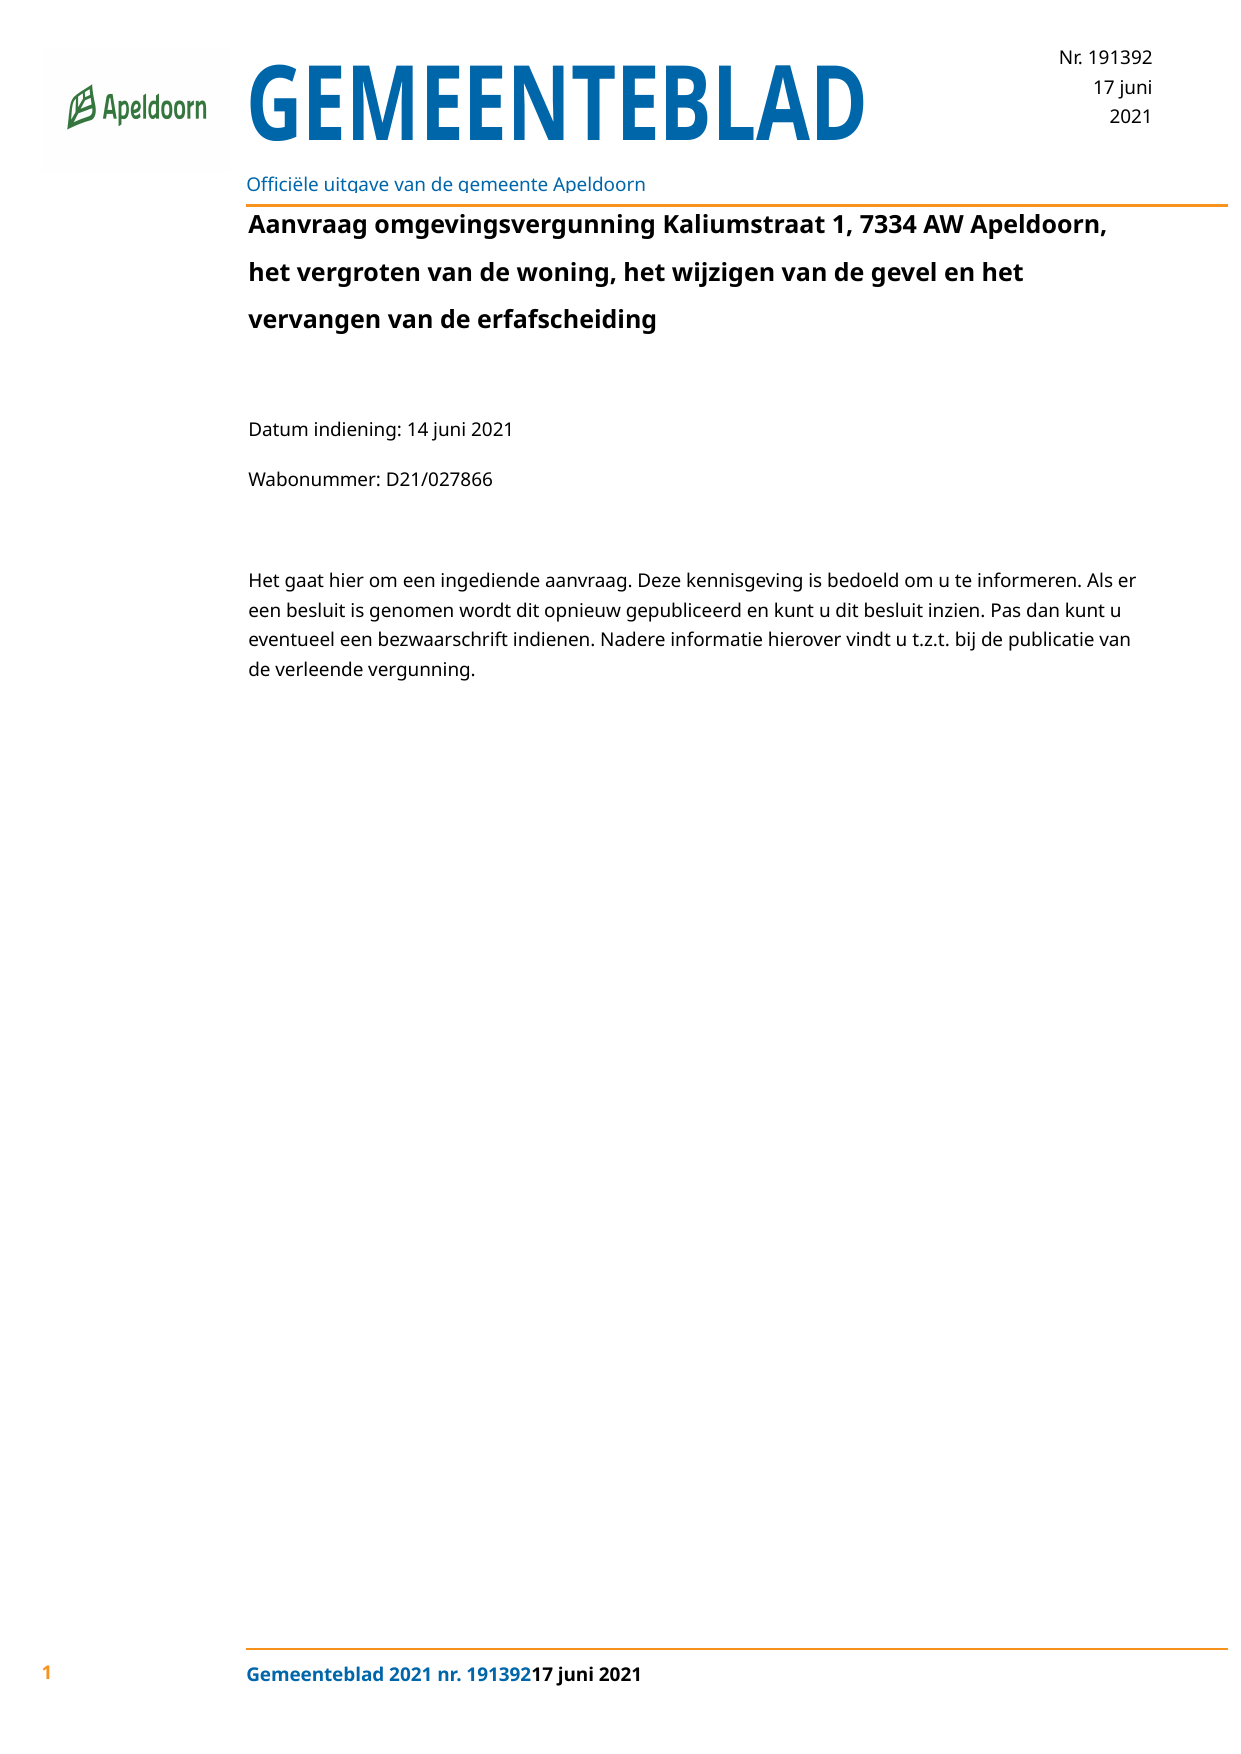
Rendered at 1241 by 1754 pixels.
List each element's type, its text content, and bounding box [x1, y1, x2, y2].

picture [41, 47, 231, 172]
text Wabonummer: D21/027866 [248, 466, 1152, 492]
text Aanvraag omgevingsvergunning Kaliumstraat 1, 7334 AW Apeldoorn, het vergroten van de woning, het wijzigen van de gevel en het vervangen van de erfafscheiding [248, 207, 1152, 336]
text Datum indiening: 14 juni 2021 [248, 416, 1152, 442]
text Het gaat hier om een ingediende aanvraag. Deze kennisgeving is bedoeld om u te informeren. Als er een besluit is genomen wordt dit opnieuw gepubliceerd en kunt u dit besluit inzien. Pas dan kunt u eventueel een bezwaarschrift indienen. Nadere informatie hierover vindt u t.z.t. bij de publicatie van de verleende vergunning. [248, 567, 1152, 682]
